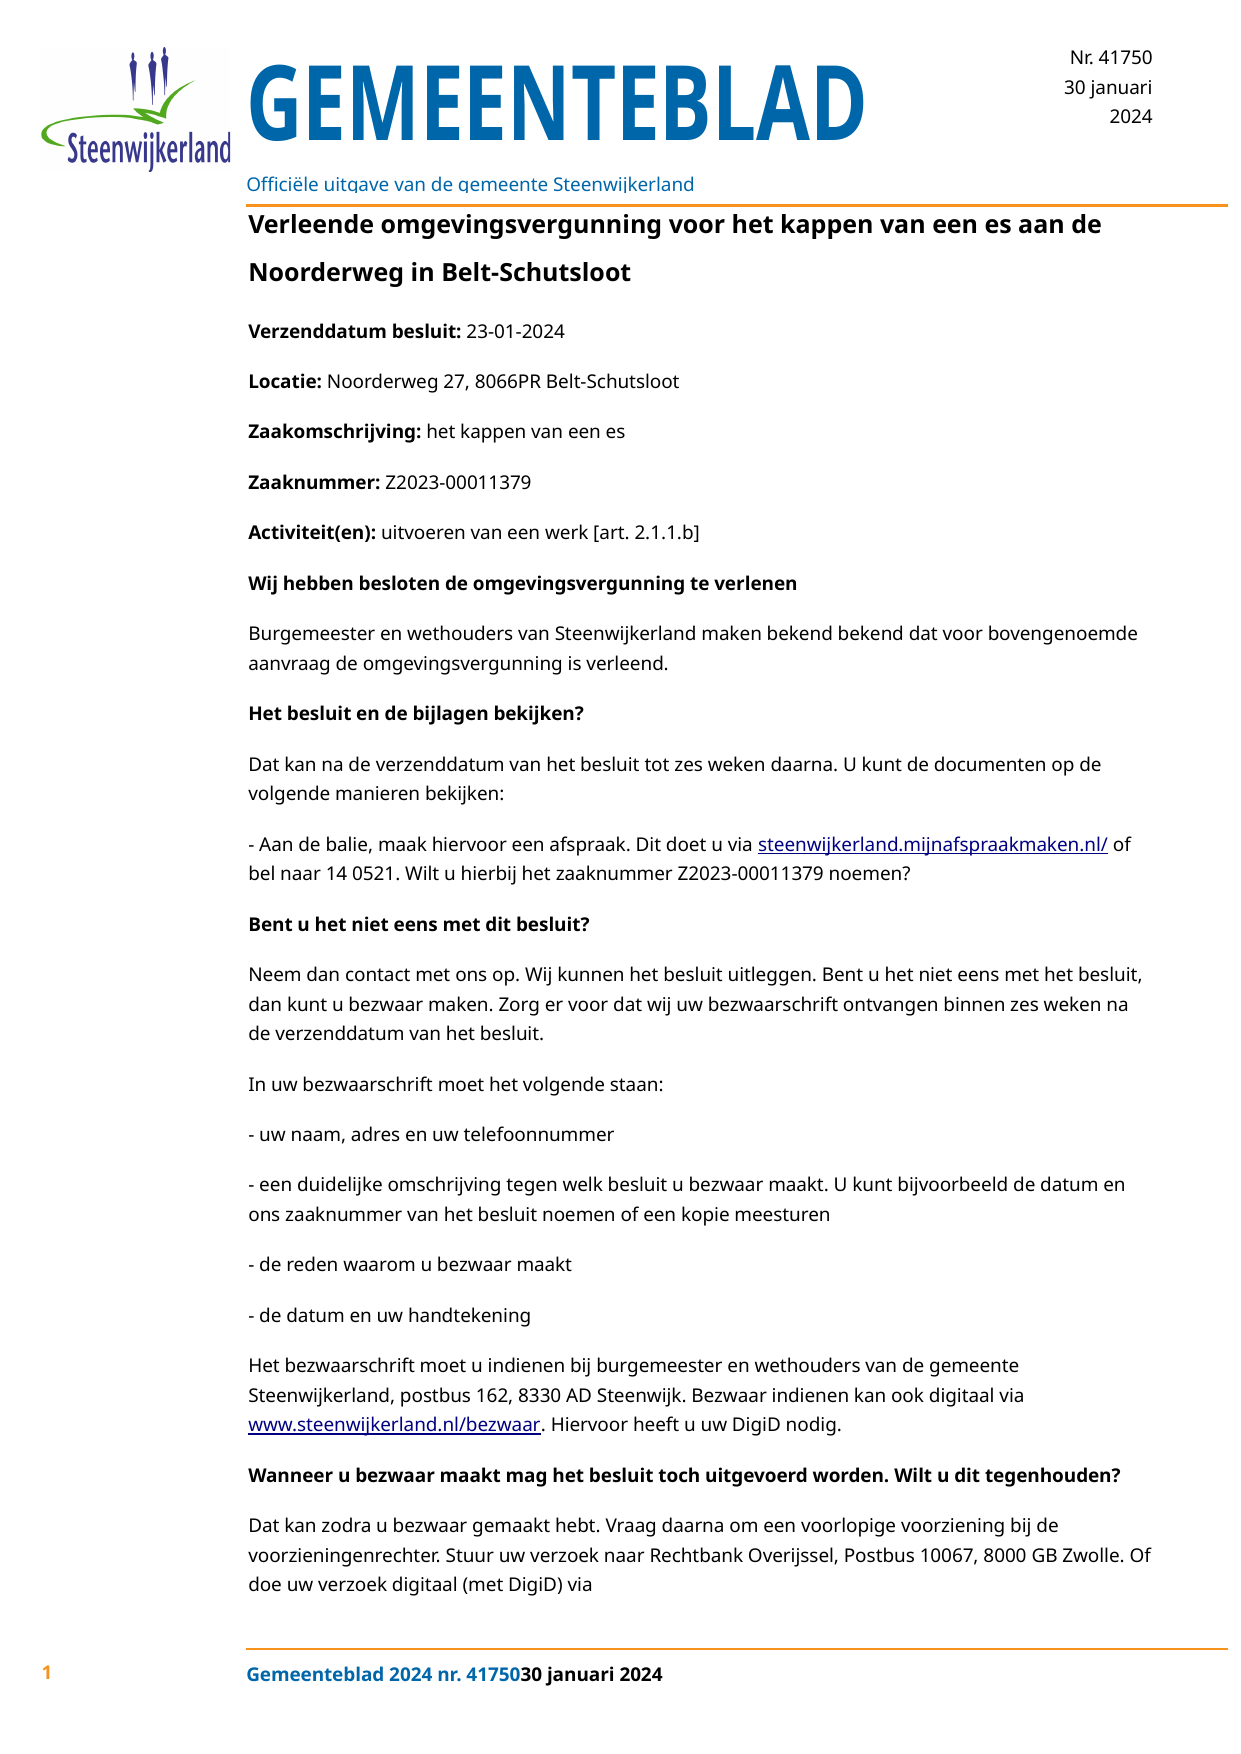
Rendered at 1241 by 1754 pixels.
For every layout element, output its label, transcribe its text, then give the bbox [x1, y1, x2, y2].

text Zaakomschrijving: het kappen van een es [248, 419, 1152, 444]
text Locatie: Noorderweg 27, 8066PR Belt-Schutsloot [248, 368, 1152, 394]
text Zaaknummer: Z2023-00011379 [248, 469, 1152, 495]
text Verleende omgevingsvergunning voor het kappen van een es aan de Noorderweg in Belt-Schutsloot [248, 207, 1152, 288]
text - de reden waarom u bezwaar maakt [248, 1252, 1152, 1277]
text - uw naam, adres en uw telefoonnummer [248, 1121, 1152, 1147]
text Neem dan contact met ons op. Wij kunnen het besluit uitleggen. Bent u het niet eens met het besluit, dan kunt u bezwaar maken. Zorg er voor dat wij uw bezwaarschrift ontvangen binnen zes weken na de verzenddatum van het besluit. [248, 961, 1152, 1046]
text Bent u het niet eens met dit besluit? [248, 911, 1152, 937]
text - een duidelijke omschrijving tegen welk besluit u bezwaar maakt. U kunt bijvoorbeeld de datum en ons zaaknummer van het besluit noemen of een kopie meesturen [248, 1172, 1152, 1227]
text Dat kan na de verzenddatum van het besluit tot zes weken daarna. U kunt de documenten op de volgende manieren bekijken: [248, 751, 1152, 806]
text Dat kan zodra u bezwaar gemaakt hebt. Vraag daarna om een voorlopige voorziening bij de voorzieningenrechter. Stuur uw verzoek naar Rechtbank Overijssel, Postbus 10067, 8000 GB Zwolle. Of doe uw verzoek digitaal (met DigiD) via [248, 1512, 1152, 1597]
text Het bezwaarschrift moet u indienen bij burgemeester en wethouders van de gemeente Steenwijkerland, postbus 162, 8330 AD Steenwijk. Bezwaar indienen kan ook digitaal via www.steenwijkerland.nl/bezwaar. Hiervoor heeft u uw DigiD nodig. [248, 1352, 1152, 1437]
text Burgemeester en wethouders van Steenwijkerland maken bekend bekend dat voor bovengenoemde aanvraag de omgevingsvergunning is verleend. [248, 620, 1152, 676]
text Wij hebben besloten de omgevingsvergunning te verlenen [248, 570, 1152, 596]
picture [41, 47, 231, 172]
text Wanneer u bezwaar maakt mag het besluit toch uitgevoerd worden. Wilt u dit tegenhouden? [248, 1462, 1152, 1488]
text Activiteit(en): uitvoeren van een werk [art. 2.1.1.b] [248, 519, 1152, 545]
text Het besluit en de bijlagen bekijken? [248, 700, 1152, 726]
text Verzenddatum besluit: 23-01-2024 [248, 318, 1152, 344]
text - Aan de balie, maak hiervoor een afspraak. Dit doet u via steenwijkerland.mijnafspraakmaken.nl/ of bel naar 14 0521. Wilt u hierbij het zaaknummer Z2023-00011379 noemen? [248, 831, 1152, 886]
text - de datum en uw handtekening [248, 1302, 1152, 1328]
text In uw bezwaarschrift moet het volgende staan: [248, 1071, 1152, 1097]
